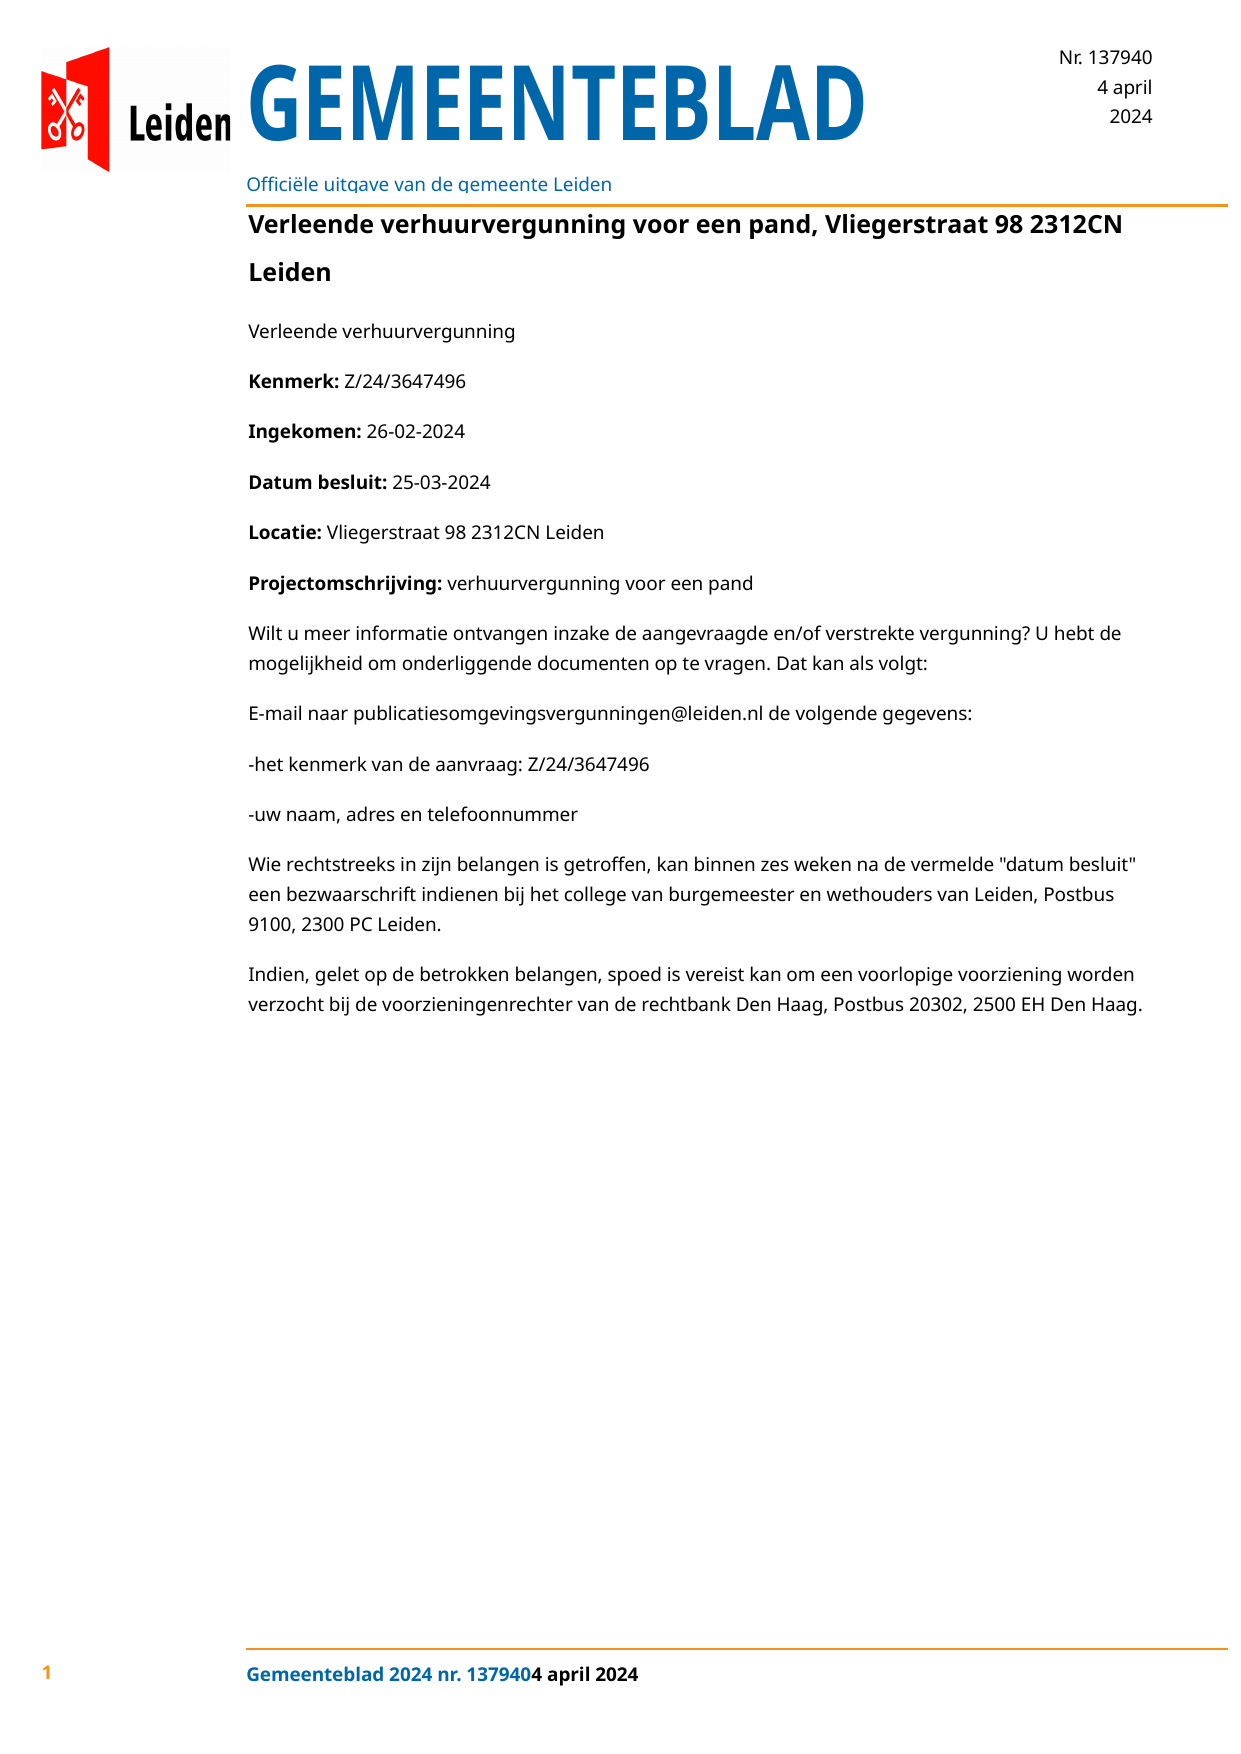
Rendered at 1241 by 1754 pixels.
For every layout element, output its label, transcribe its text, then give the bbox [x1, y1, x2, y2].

text Verleende verhuurvergunning voor een pand, Vliegerstraat 98 2312CN Leiden [248, 207, 1152, 288]
text Wilt u meer informatie ontvangen inzake de aangevraagde en/of verstrekte vergunning? U hebt de mogelijkheid om onderliggende documenten op te vragen. Dat kan als volgt: [248, 620, 1152, 676]
text Kenmerk: Z/24/3647496 [248, 368, 1152, 394]
picture [41, 47, 231, 172]
text -het kenmerk van de aanvraag: Z/24/3647496 [248, 751, 1152, 777]
text Wie rechtstreeks in zijn belangen is getroffen, kan binnen zes weken na de vermelde "datum besluit" een bezwaarschrift indienen bij het college van burgemeester en wethouders van Leiden, Postbus 9100, 2300 PC Leiden. [248, 852, 1152, 937]
text E-mail naar publicatiesomgevingsvergunningen@leiden.nl de volgende gegevens: [248, 700, 1152, 726]
text Locatie: Vliegerstraat 98 2312CN Leiden [248, 519, 1152, 545]
text -uw naam, adres en telefoonnummer [248, 801, 1152, 827]
text Ingekomen: 26-02-2024 [248, 419, 1152, 444]
text Verleende verhuurvergunning [248, 318, 1152, 344]
text Datum besluit: 25-03-2024 [248, 469, 1152, 495]
text Indien, gelet op de betrokken belangen, spoed is vereist kan om een voorlopige voorziening worden verzocht bij de voorzieningenrechter van de rechtbank Den Haag, Postbus 20302, 2500 EH Den Haag. [248, 961, 1152, 1017]
text Projectomschrijving: verhuurvergunning voor een pand [248, 570, 1152, 596]
